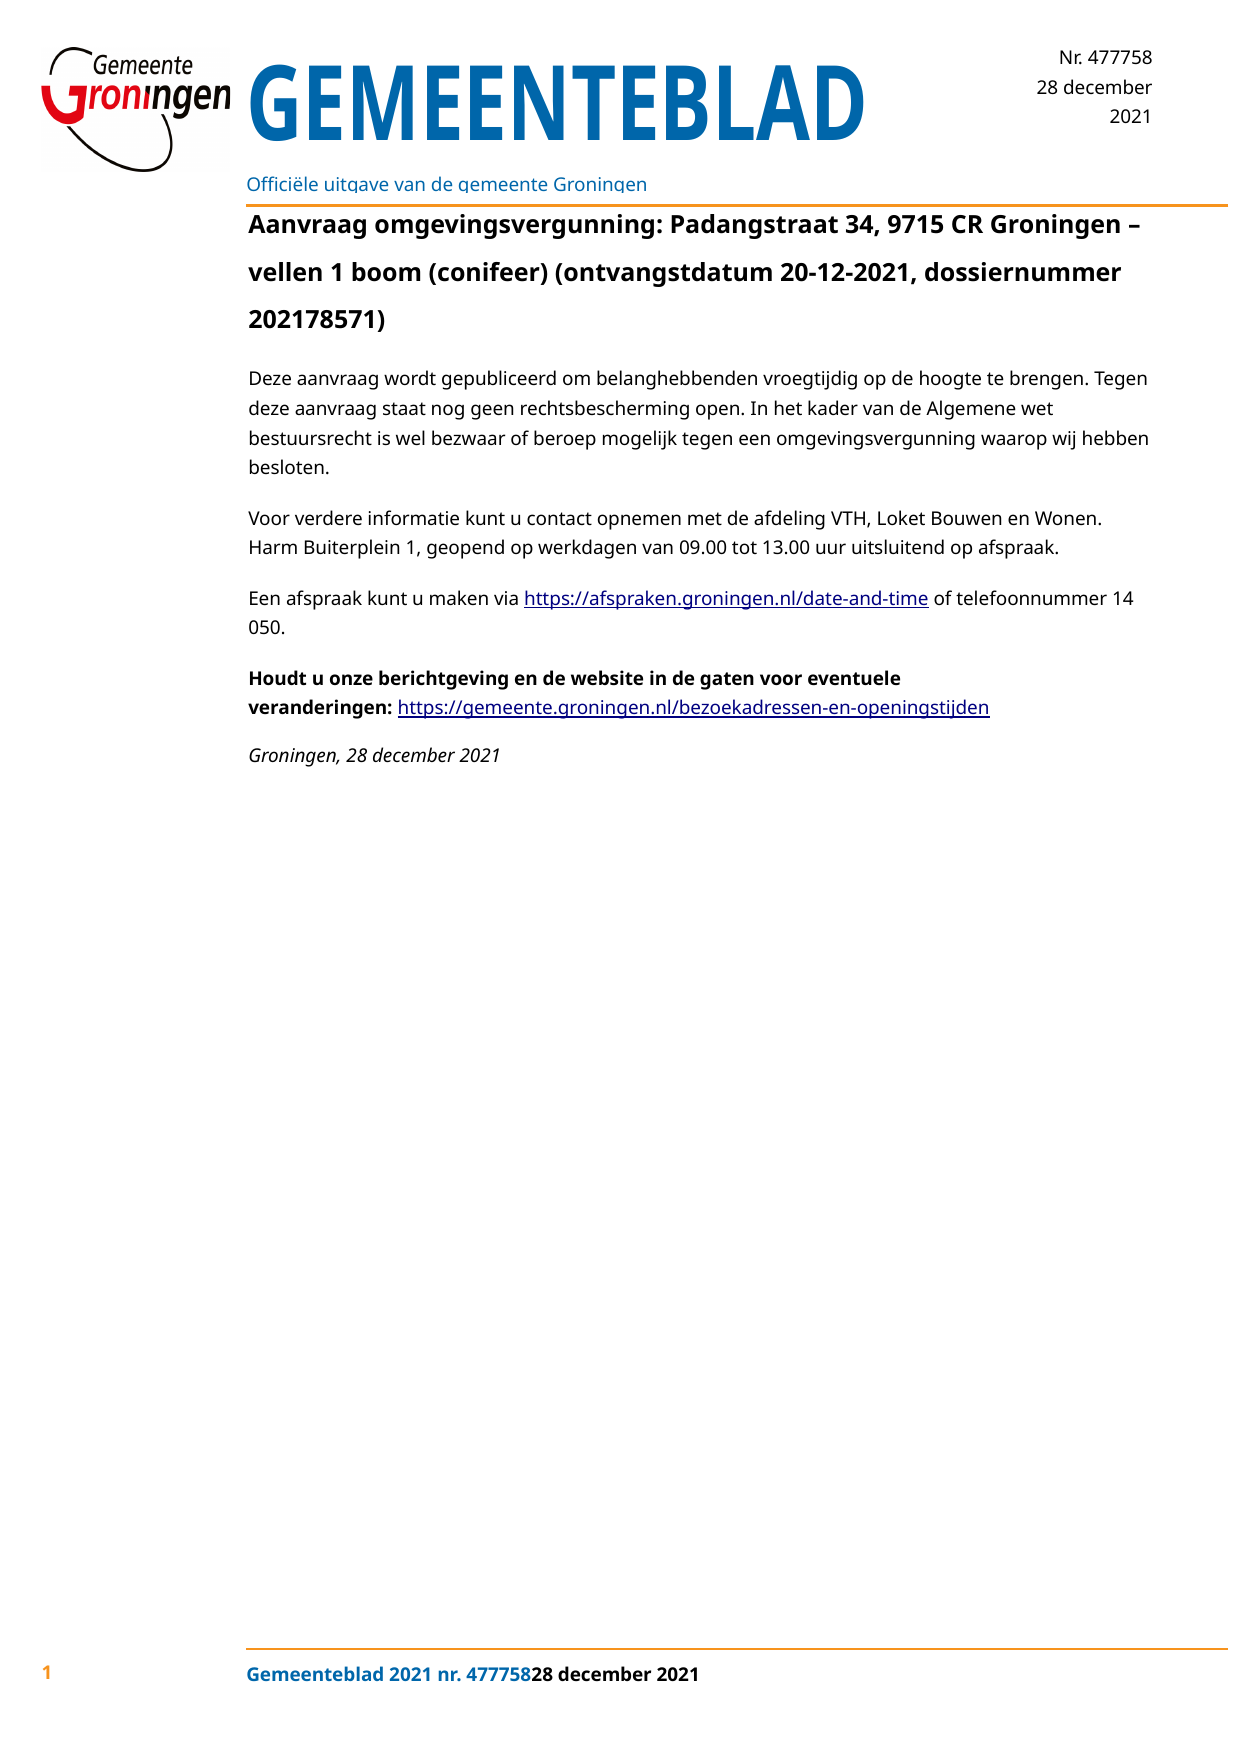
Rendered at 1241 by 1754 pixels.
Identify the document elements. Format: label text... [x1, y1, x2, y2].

text Groningen, 28 december 2021 [248, 742, 1152, 768]
text Deze aanvraag wordt gepubliceerd om belanghebbenden vroegtijdig op de hoogte te brengen. Tegen deze aanvraag staat nog geen rechtsbescherming open. In het kader van de Algemene wet bestuursrecht is wel bezwaar of beroep mogelijk tegen een omgevingsvergunning waarop wij hebben besloten. [248, 366, 1152, 480]
text Aanvraag omgevingsvergunning: Padangstraat 34, 9715 CR Groningen – vellen 1 boom (conifeer) (ontvangstdatum 20-12-2021, dossiernummer 202178571) [248, 207, 1152, 336]
text Houdt u onze berichtgeving en de website in de gaten voor eventuele veranderingen: https://gemeente.groningen.nl/bezoekadressen-en-openingstijden [248, 665, 1152, 720]
picture [41, 47, 231, 172]
text Voor verdere informatie kunt u contact opnemen met de afdeling VTH, Loket Bouwen en Wonen. Harm Buiterplein 1, geopend op werkdagen van 09.00 tot 13.00 uur uitsluitend op afspraak. [248, 505, 1152, 560]
text Een afspraak kunt u maken via https://afspraken.groningen.nl/date-and-time of telefoonnummer 14 050. [248, 585, 1152, 640]
